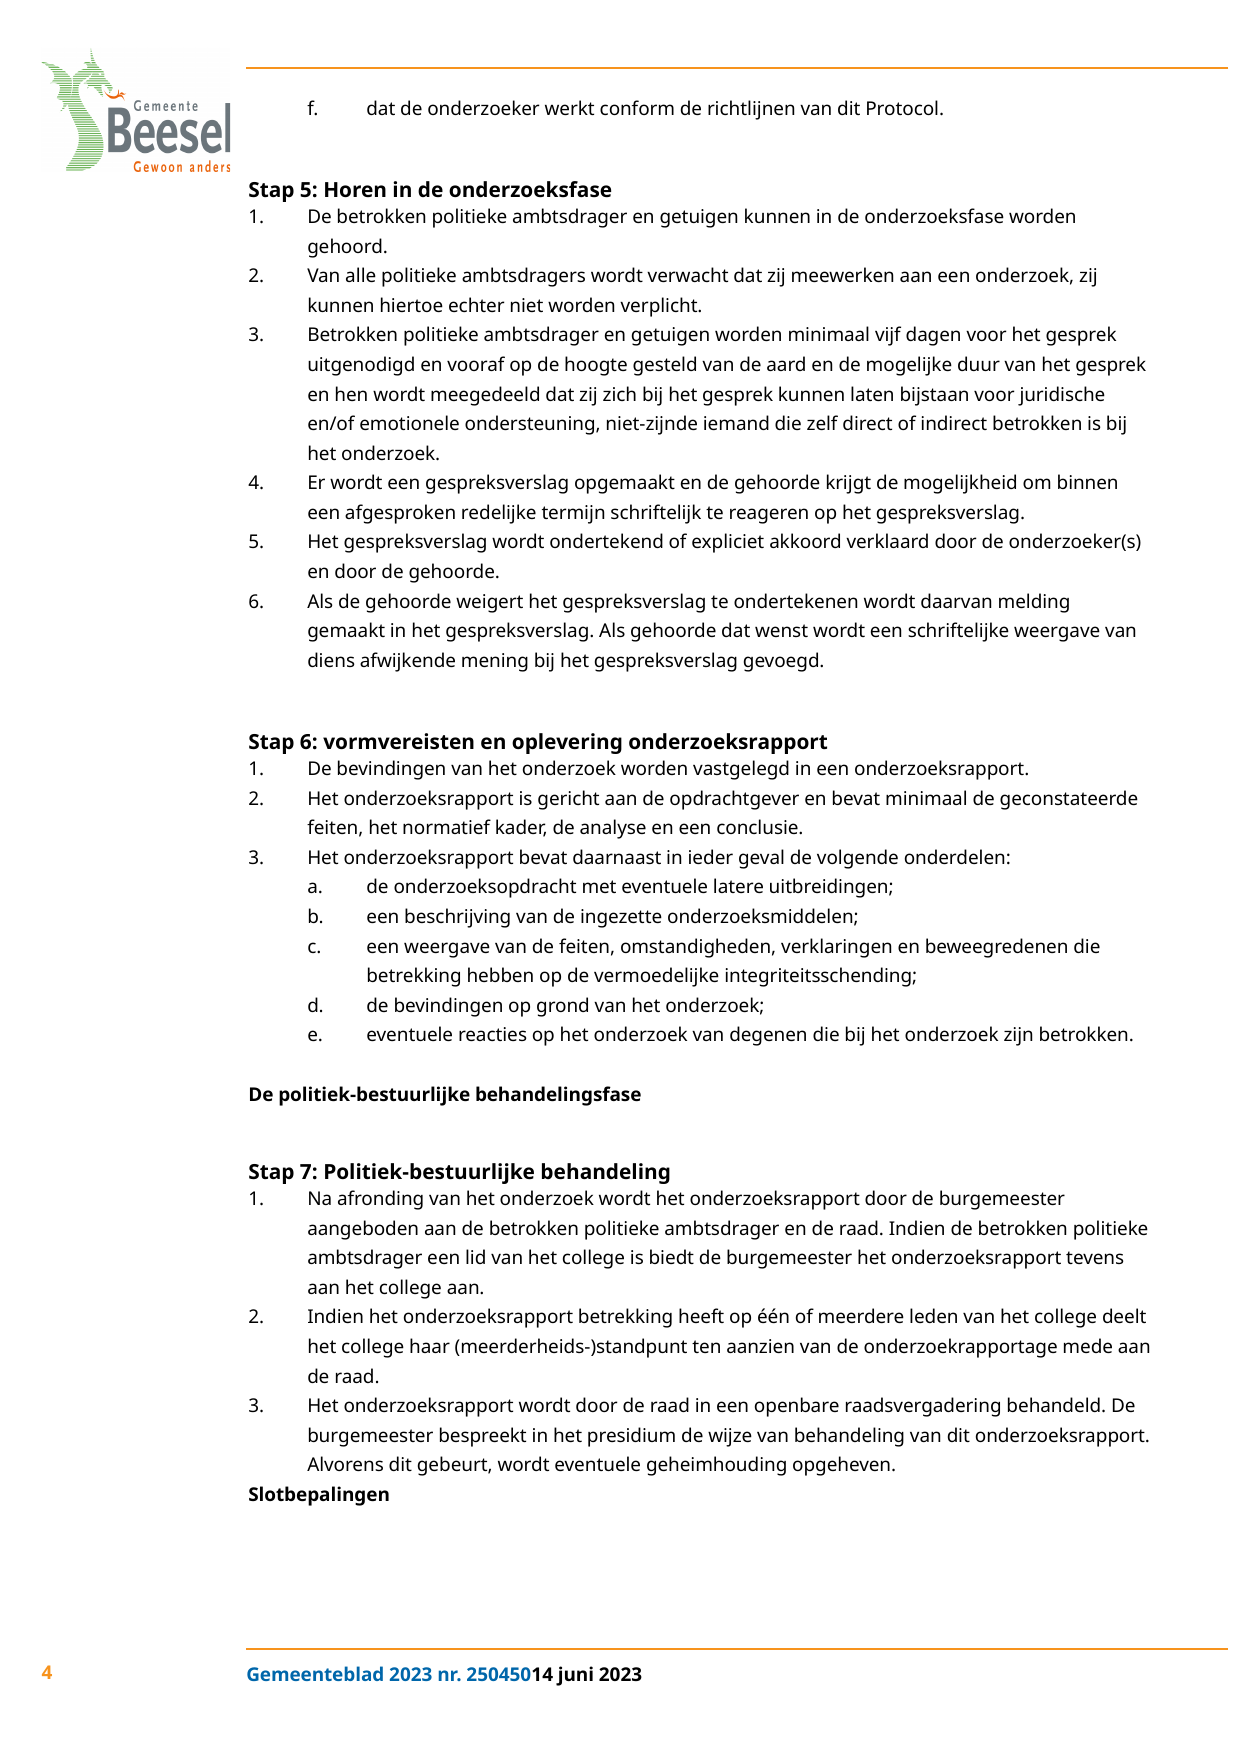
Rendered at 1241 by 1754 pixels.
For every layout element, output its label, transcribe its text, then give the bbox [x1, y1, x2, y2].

list Na afronding van het onderzoek wordt het onderzoeksrapport door de burgemeester aangeboden aan de betrokken politieke ambtsdrager en de raad. Indien de betrokken politieke ambtsdrager een lid van het college is biedt de burgemeester het onderzoeksrapport tevens aan het college aan. [248, 1185, 1152, 1300]
list een beschrijving van de ingezette onderzoeksmiddelen; [307, 903, 1152, 929]
list Het onderzoeksrapport wordt door de raad in een openbare raadsvergadering behandeld. De burgemeester bespreekt in het presidium de wijze van behandeling van dit onderzoeksrapport. Alvorens dit gebeurt, wordt eventuele geheimhouding opgeheven. [248, 1392, 1152, 1477]
picture [41, 47, 231, 172]
list een weergave van de feiten, omstandigheden, verklaringen en beweegredenen die betrekking hebben op de vermoedelijke integriteitsschending; [307, 933, 1152, 988]
text Stap 5: Horen in de onderzoeksfase [248, 175, 1152, 203]
list Betrokken politieke ambtsdrager en getuigen worden minimaal vijf dagen voor het gesprek uitgenodigd en vooraf op de hoogte gesteld van de aard en de mogelijke duur van het gesprek en hen wordt meegedeeld dat zij zich bij het gesprek kunnen laten bijstaan voor juridische en/of emotionele ondersteuning, niet-zijnde iemand die zelf direct of indirect betrokken is bij het onderzoek. [248, 322, 1152, 466]
text Slotbepalingen [248, 1481, 1152, 1507]
list de onderzoeksopdracht met eventuele latere uitbreidingen; [307, 874, 1152, 899]
list Van alle politieke ambtsdragers wordt verwacht dat zij meewerken aan een onderzoek, zij kunnen hiertoe echter niet worden verplicht. [248, 262, 1152, 318]
list eventuele reacties op het onderzoek van degenen die bij het onderzoek zijn betrokken. [307, 1022, 1152, 1047]
list Als de gehoorde weigert het gespreksverslag te ondertekenen wordt daarvan melding gemaakt in het gespreksverslag. Als gehoorde dat wenst wordt een schriftelijke weergave van diens afwijkende mening bij het gespreksverslag gevoegd. [248, 588, 1152, 673]
list dat de onderzoeker werkt conform de richtlijnen van dit Protocol. [307, 95, 1152, 121]
list Het gespreksverslag wordt ondertekend of expliciet akkoord verklaard door de onderzoeker(s) en door de gehoorde. [248, 529, 1152, 584]
text De politiek-bestuurlijke behandelingsfase [248, 1081, 1152, 1107]
list de bevindingen op grond van het onderzoek; [307, 992, 1152, 1018]
list Het onderzoeksrapport bevat daarnaast in ieder geval de volgende onderdelen: [248, 844, 1152, 870]
list De bevindingen van het onderzoek worden vastgelegd in een onderzoeksrapport. [248, 755, 1152, 781]
text Stap 6: vormvereisten en oplevering onderzoeksrapport [248, 727, 1152, 755]
list Er wordt een gespreksverslag opgemaakt en de gehoorde krijgt de mogelijkheid om binnen een afgesproken redelijke termijn schriftelijk te reageren op het gespreksverslag. [248, 469, 1152, 525]
list Indien het onderzoeksrapport betrekking heeft op één of meerdere leden van het college deelt het college haar (meerderheids-)standpunt ten aanzien van de onderzoekrapportage mede aan de raad. [248, 1304, 1152, 1389]
text Stap 7: Politiek-bestuurlijke behandeling [248, 1157, 1152, 1185]
list De betrokken politieke ambtsdrager en getuigen kunnen in de onderzoeksfase worden gehoord. [248, 203, 1152, 258]
list Het onderzoeksrapport is gericht aan de opdrachtgever en bevat minimaal de geconstateerde feiten, het normatief kader, de analyse en een conclusie. [248, 785, 1152, 840]
